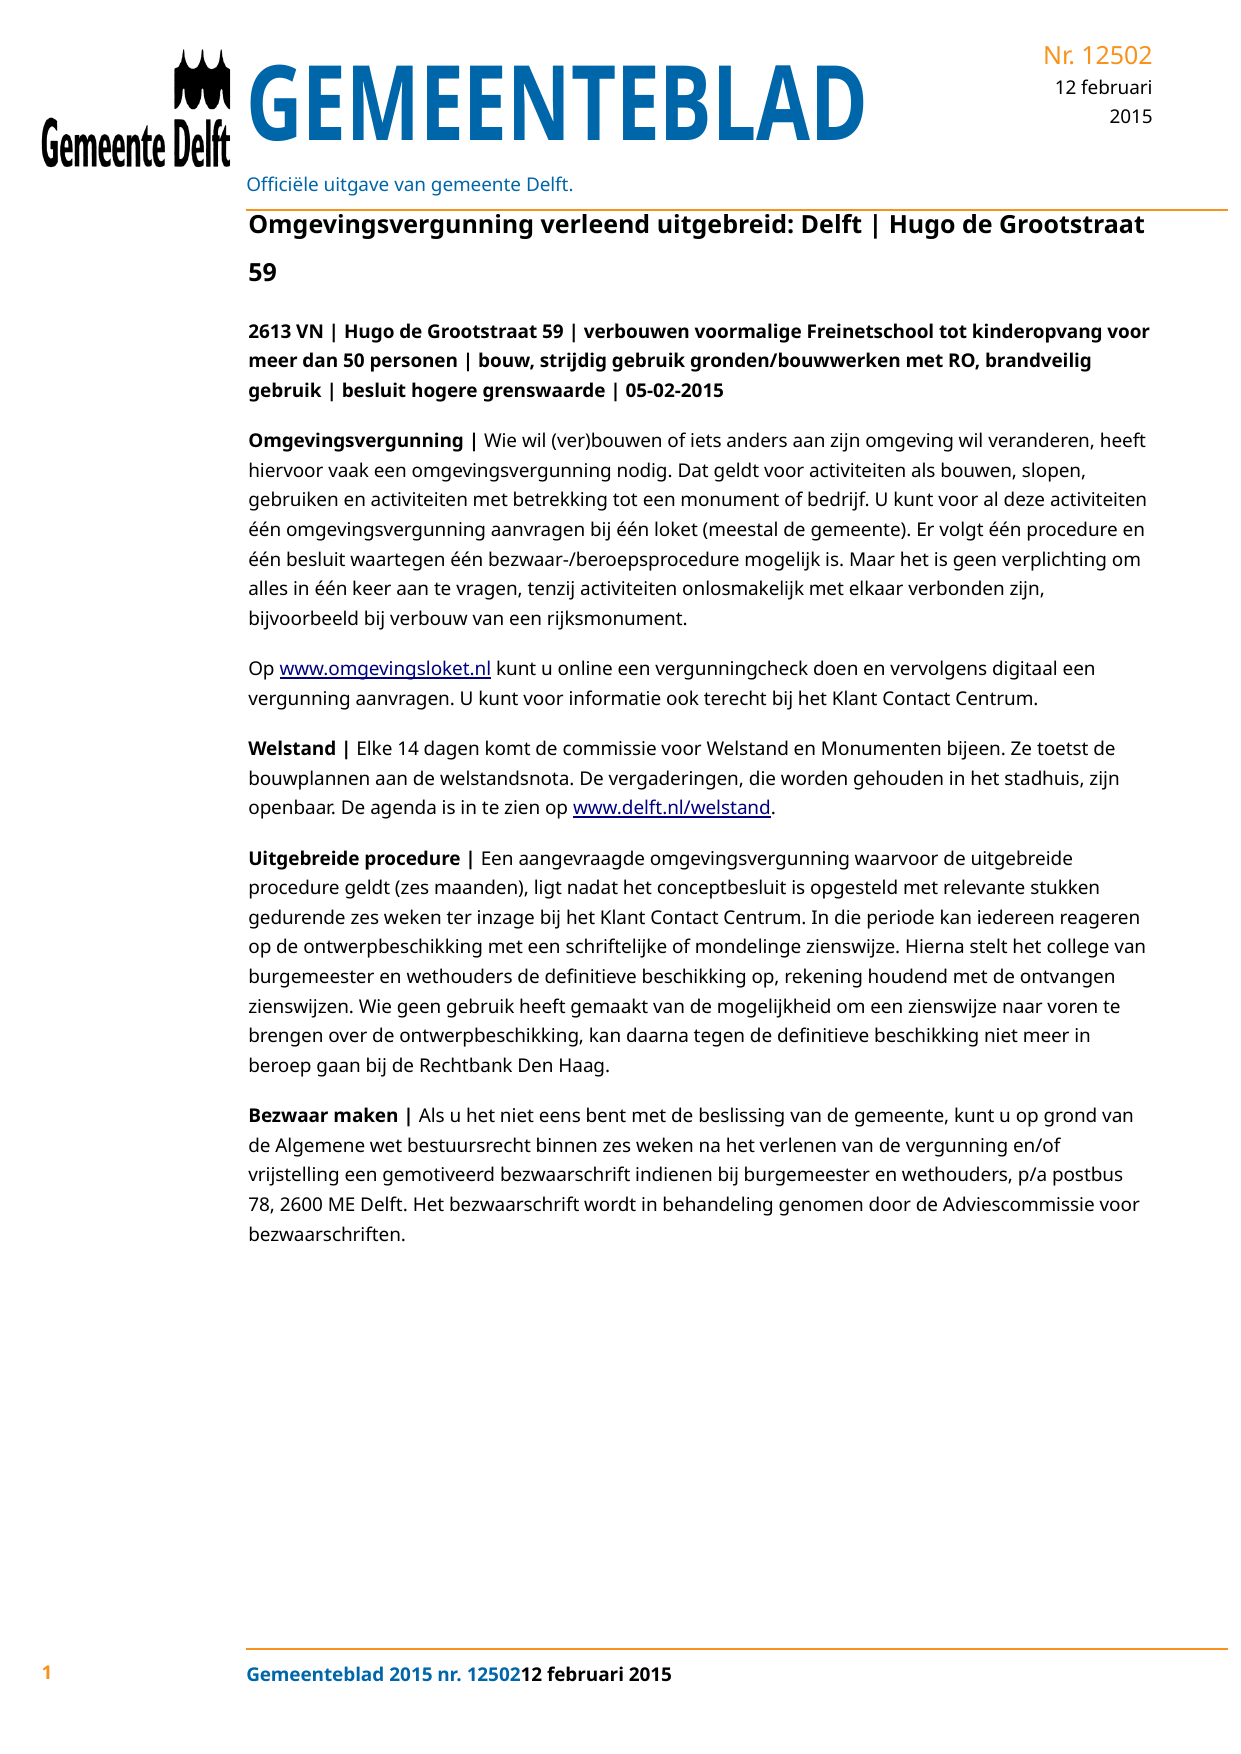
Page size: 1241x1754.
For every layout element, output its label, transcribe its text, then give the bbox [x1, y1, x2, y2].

text 2613 VN | Hugo de Grootstraat 59 | verbouwen voormalige Freinetschool tot kinderopvang voor meer dan 50 personen | bouw, strijdig gebruik gronden/bouwwerken met RO, brandveilig gebruik | besluit hogere grenswaarde | 05-02-2015 [248, 318, 1152, 403]
text Omgevingsvergunning | Wie wil (ver)bouwen of iets anders aan zijn omgeving wil veranderen, heeft hiervoor vaak een omgevingsvergunning nodig. Dat geldt voor activiteiten als bouwen, slopen, gebruiken en activiteiten met betrekking tot een monument of bedrijf. U kunt voor al deze activiteiten één omgevingsvergunning aanvragen bij één loket (meestal de gemeente). Er volgt één procedure en één besluit waartegen één bezwaar-/beroepsprocedure mogelijk is. Maar het is geen verplichting om alles in één keer aan te vragen, tenzij activiteiten onlosmakelijk met elkaar verbonden zijn, bijvoorbeeld bij verbouw van een rijksmonument. [248, 427, 1152, 631]
text Uitgebreide procedure | Een aangevraagde omgevingsvergunning waarvoor de uitgebreide procedure geldt (zes maanden), ligt nadat het conceptbesluit is opgesteld met relevante stukken gedurende zes weken ter inzage bij het Klant Contact Centrum. In die periode kan iedereen reageren op de ontwerpbeschikking met een schriftelijke of mondelinge zienswijze. Hierna stelt het college van burgemeester en wethouders de definitieve beschikking op, rekening houdend met de ontvangen zienswijzen. Wie geen gebruik heeft gemaakt van de mogelijkheid om een zienswijze naar voren te brengen over de ontwerpbeschikking, kan daarna tegen de definitieve beschikking niet meer in beroep gaan bij de Rechtbank Den Haag. [248, 845, 1152, 1078]
text Omgevingsvergunning verleend uitgebreid: Delft | Hugo de Grootstraat 59 [248, 211, 1152, 288]
picture [41, 47, 231, 172]
text Welstand | Elke 14 dagen komt de commissie voor Welstand en Monumenten bijeen. Ze toetst de bouwplannen aan de welstandsnota. De vergaderingen, die worden gehouden in het stadhuis, zijn openbaar. De agenda is in te zien op www.delft.nl/welstand. [248, 735, 1152, 820]
text Bezwaar maken | Als u het niet eens bent met de beslissing van de gemeente, kunt u op grond van de Algemene wet bestuursrecht binnen zes weken na het verlenen van de vergunning en/of vrijstelling een gemotiveerd bezwaarschrift indienen bij burgemeester en wethouders, p/a postbus 78, 2600 ME Delft. Het bezwaarschrift wordt in behandeling genomen door de Adviescommissie voor bezwaarschriften. [248, 1102, 1152, 1247]
text Op www.omgevingsloket.nl kunt u online een vergunningcheck doen en vervolgens digitaal een vergunning aanvragen. U kunt voor informatie ook terecht bij het Klant Contact Centrum. [248, 655, 1152, 711]
